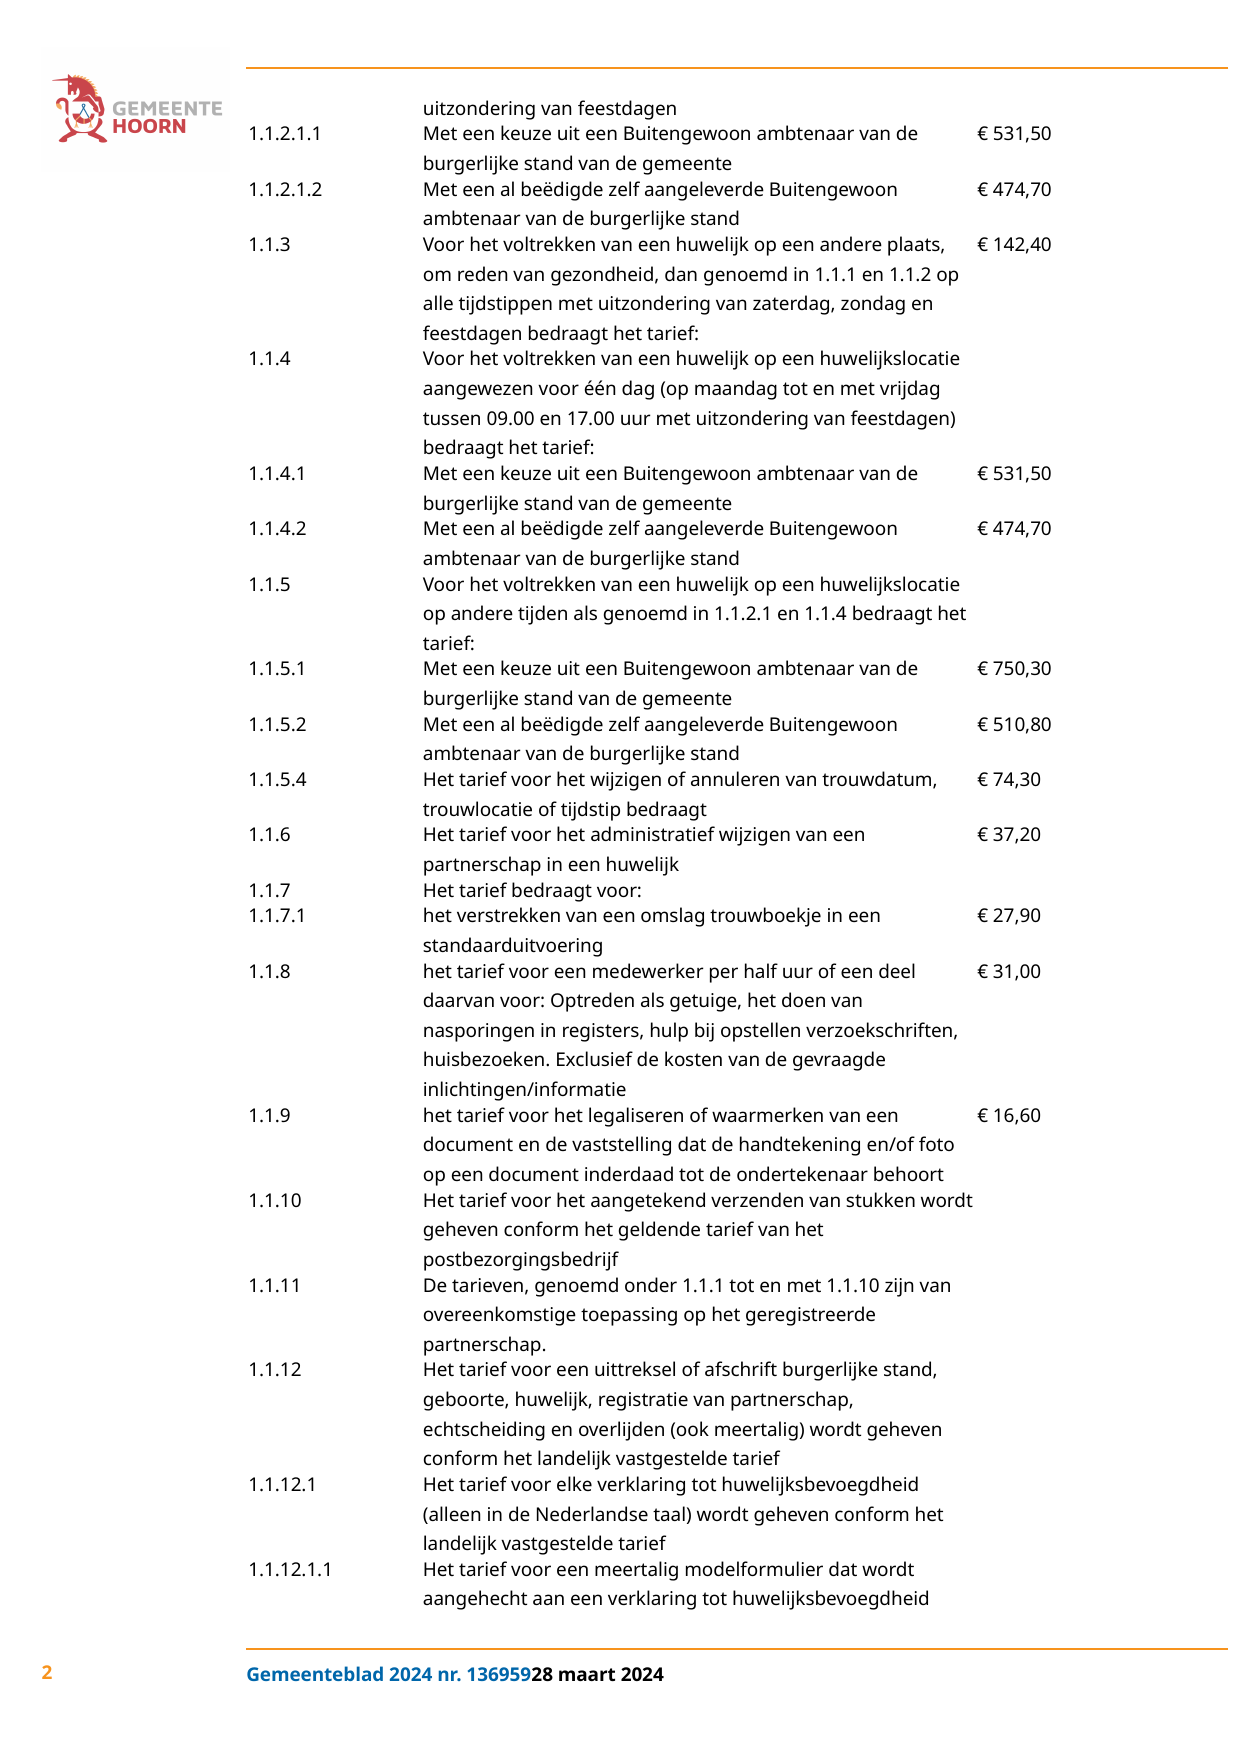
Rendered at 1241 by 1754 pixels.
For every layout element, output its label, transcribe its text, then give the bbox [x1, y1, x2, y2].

table_cell Met een keuze uit een Buitengewoon ambtenaar van de burgerlijke stand van de gemeente [423, 656, 977, 711]
table_cell € 37,20 [977, 822, 1152, 877]
table_cell Met een al beëdigde zelf aangeleverde Buitengewoon ambtenaar van de burgerlijke stand [423, 176, 977, 231]
table_cell 1.1.7.1 [248, 903, 423, 958]
table_cell € 531,50 [977, 460, 1152, 515]
table_cell 1.1.2.1.1 [248, 121, 423, 176]
table_cell 1.1.4.2 [248, 515, 423, 571]
table_cell € 16,60 [977, 1102, 1152, 1187]
table_cell 1.1.12.1.1 [248, 1556, 423, 1611]
table_cell het tarief voor het legaliseren of waarmerken van een document en de vaststelling dat de handtekening en/of foto op een document inderdaad tot de ondertekenaar behoort [423, 1102, 977, 1187]
table_cell 1.1.5.2 [248, 711, 423, 766]
table_cell uitzondering van feestdagen [423, 95, 977, 121]
table_cell Voor het voltrekken van een huwelijk op een andere plaats, om reden van gezondheid, dan genoemd in 1.1.1 en 1.1.2 op alle tijdstippen met uitzondering van zaterdag, zondag en feestdagen bedraagt het tarief: [423, 231, 977, 346]
table_cell € 750,30 [977, 656, 1152, 711]
table_cell [977, 95, 1152, 121]
table_cell 1.1.12 [248, 1357, 423, 1471]
table_cell Het tarief voor elke verklaring tot huwelijksbevoegdheid (alleen in de Nederlandse taal) wordt geheven conform het landelijk vastgestelde tarief [423, 1471, 977, 1556]
table_cell 1.1.8 [248, 958, 423, 1102]
table_cell 1.1.5.4 [248, 766, 423, 822]
picture [41, 47, 231, 172]
table_cell € 474,70 [977, 515, 1152, 571]
table_cell Het tarief voor het wijzigen of annuleren van trouwdatum, trouwlocatie of tijdstip bedraagt [423, 766, 977, 822]
table_cell Voor het voltrekken van een huwelijk op een huwelijkslocatie aangewezen voor één dag (op maandag tot en met vrijdag tussen 09.00 en 17.00 uur met uitzondering van feestdagen) bedraagt het tarief: [423, 346, 977, 460]
table_cell Het tarief voor het administratief wijzigen van een partnerschap in een huwelijk [423, 822, 977, 877]
table_cell Met een keuze uit een Buitengewoon ambtenaar van de burgerlijke stand van de gemeente [423, 460, 977, 515]
table_cell [977, 346, 1152, 460]
table_cell 1.1.6 [248, 822, 423, 877]
table_cell 1.1.2.1.2 [248, 176, 423, 231]
table_cell € 31,00 [977, 958, 1152, 1102]
table_cell [248, 95, 423, 121]
table_cell 1.1.5 [248, 571, 423, 656]
table_cell 1.1.3 [248, 231, 423, 346]
table_cell 1.1.11 [248, 1272, 423, 1357]
table_cell 1.1.10 [248, 1187, 423, 1272]
table_cell Voor het voltrekken van een huwelijk op een huwelijkslocatie op andere tijden als genoemd in 1.1.2.1 en 1.1.4 bedraagt het tarief: [423, 571, 977, 656]
table_cell Met een al beëdigde zelf aangeleverde Buitengewoon ambtenaar van de burgerlijke stand [423, 711, 977, 766]
table_cell € 531,50 [977, 121, 1152, 176]
table_cell [977, 1471, 1152, 1556]
table_cell Het tarief voor een meertalig modelformulier dat wordt aangehecht aan een verklaring tot huwelijksbevoegdheid [423, 1556, 977, 1611]
table_cell Het tarief bedraagt voor: [423, 877, 977, 903]
table_cell € 27,90 [977, 903, 1152, 958]
table_cell € 74,30 [977, 766, 1152, 822]
table_cell € 510,80 [977, 711, 1152, 766]
table_cell 1.1.7 [248, 877, 423, 903]
table_cell het tarief voor een medewerker per half uur of een deel daarvan voor: Optreden als getuige, het doen van nasporingen in registers, hulp bij opstellen verzoekschriften, huisbezoeken. Exclusief de kosten van de gevraagde inlichtingen/informatie [423, 958, 977, 1102]
table_cell [977, 1187, 1152, 1272]
table_cell [977, 571, 1152, 656]
table_cell 1.1.12.1 [248, 1471, 423, 1556]
table_cell Het tarief voor het aangetekend verzenden van stukken wordt geheven conform het geldende tarief van het postbezorgingsbedrijf [423, 1187, 977, 1272]
table_cell De tarieven, genoemd onder 1.1.1 tot en met 1.1.10 zijn van overeenkomstige toepassing op het geregistreerde partnerschap. [423, 1272, 977, 1357]
table_cell € 474,70 [977, 176, 1152, 231]
table_cell [977, 877, 1152, 903]
table_cell 1.1.4 [248, 346, 423, 460]
table_cell het verstrekken van een omslag trouwboekje in een standaarduitvoering [423, 903, 977, 958]
table_cell [977, 1357, 1152, 1471]
table_cell [977, 1272, 1152, 1357]
table_cell Met een al beëdigde zelf aangeleverde Buitengewoon ambtenaar van de burgerlijke stand [423, 515, 977, 571]
table_cell 1.1.5.1 [248, 656, 423, 711]
table_cell [977, 1556, 1152, 1611]
table_cell 1.1.9 [248, 1102, 423, 1187]
table_cell 1.1.4.1 [248, 460, 423, 515]
table_cell Het tarief voor een uittreksel of afschrift burgerlijke stand, geboorte, huwelijk, registratie van partnerschap, echtscheiding en overlijden (ook meertalig) wordt geheven conform het landelijk vastgestelde tarief [423, 1357, 977, 1471]
table_cell Met een keuze uit een Buitengewoon ambtenaar van de burgerlijke stand van de gemeente [423, 121, 977, 176]
table_cell € 142,40 [977, 231, 1152, 346]
